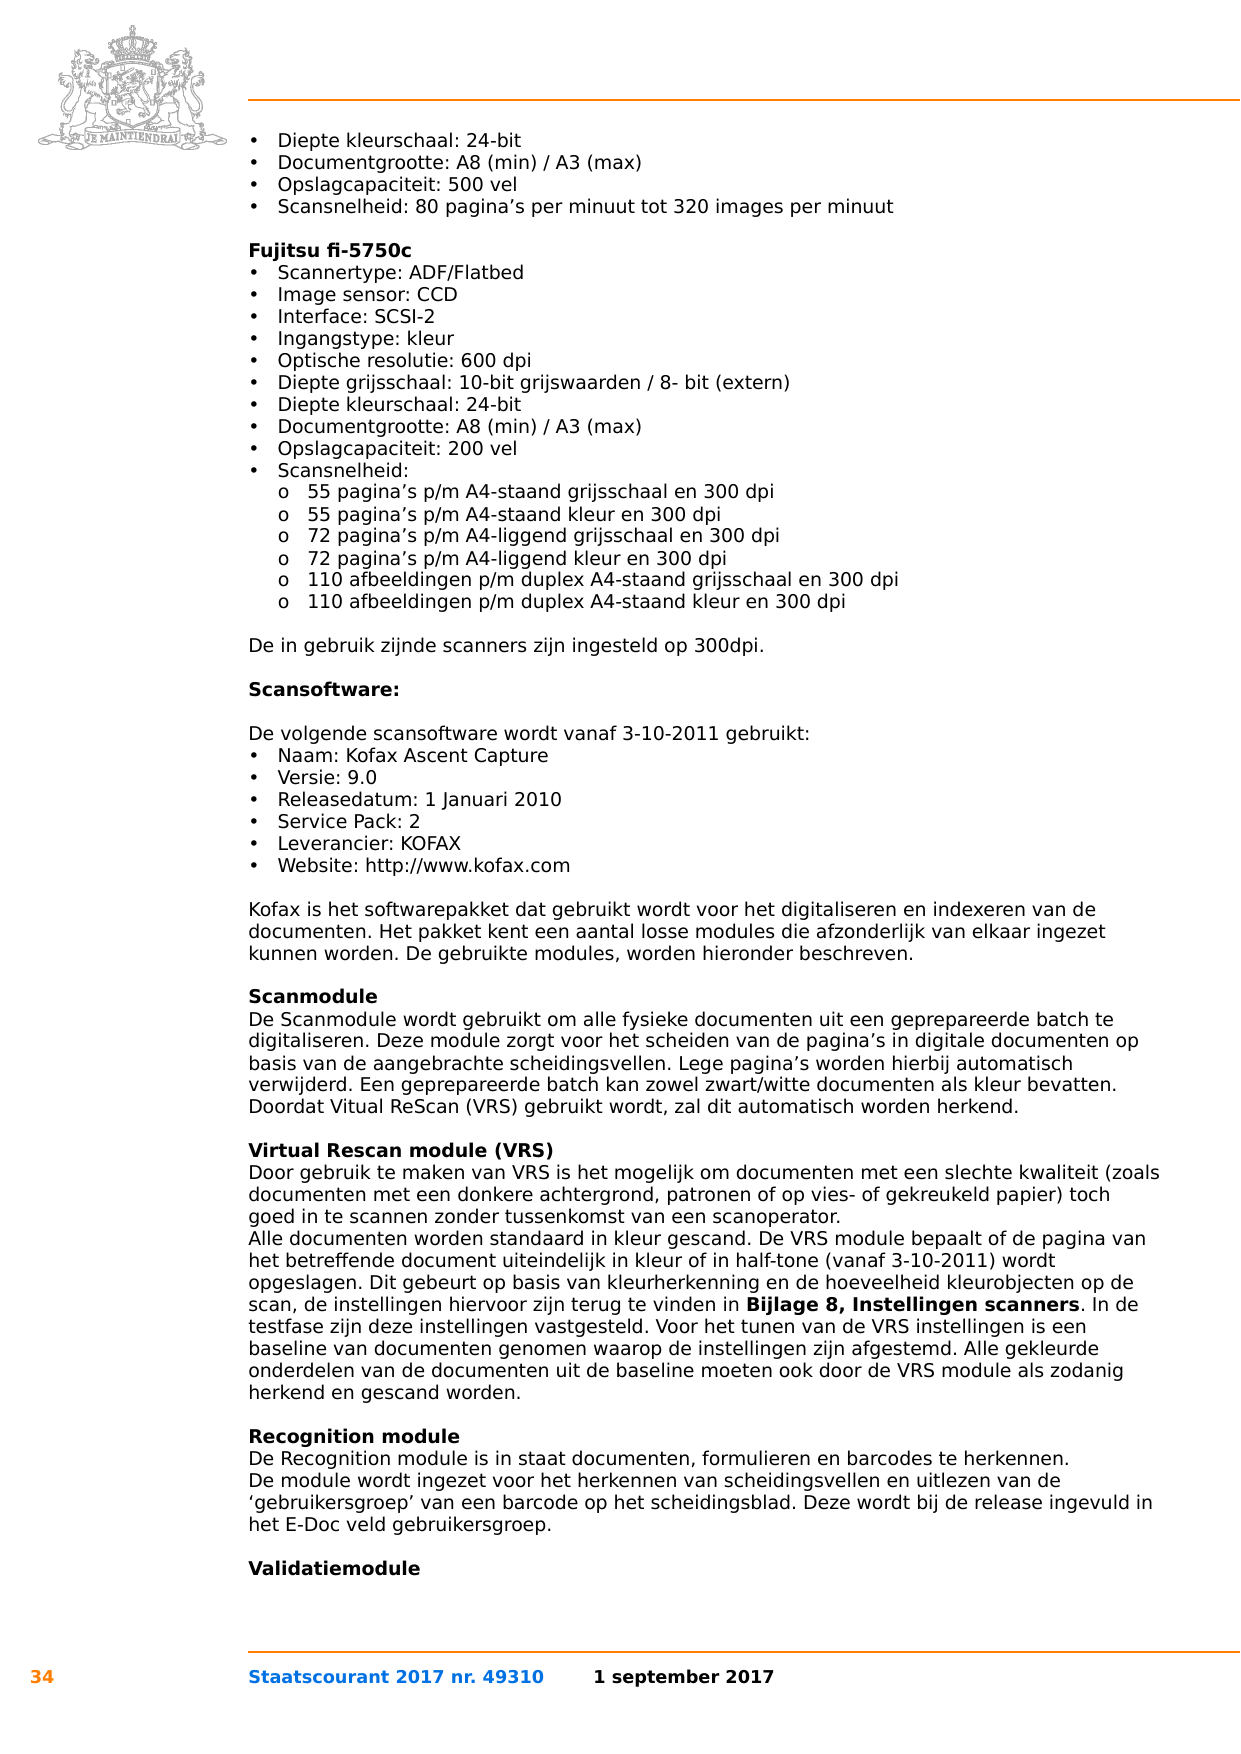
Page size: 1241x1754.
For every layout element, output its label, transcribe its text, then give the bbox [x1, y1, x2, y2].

text o 72 pagina’s p/m A4-liggend grijsschaal en 300 dpi [278, 525, 1163, 547]
text • Documentgrootte: A8 (min) / A3 (max) [248, 416, 1163, 437]
picture [38, 25, 227, 150]
text • Diepte grijsschaal: 10-bit grijswaarden / 8- bit (extern) [248, 372, 1163, 393]
text Scansoftware: [248, 679, 1163, 701]
text o 55 pagina’s p/m A4-staand grijsschaal en 300 dpi [278, 481, 1163, 503]
text • Scannertype: ADF/Flatbed [248, 262, 1163, 284]
text Validatiemodule [248, 1558, 1163, 1579]
text • Service Pack: 2 [248, 811, 1163, 833]
text Kofax is het softwarepakket dat gebruikt wordt voor het digitaliseren en indexeren van de documenten. Het pakket kent een aantal losse modules die afzonderlijk van elkaar ingezet kunnen worden. De gebruikte modules, worden hieronder beschreven. [248, 899, 1163, 964]
text o 110 afbeeldingen p/m duplex A4-staand grijsschaal en 300 dpi [278, 569, 1163, 591]
text • Scansnelheid: 80 pagina’s per minuut tot 320 images per minuut [248, 196, 1163, 218]
text • Image sensor: CCD [248, 284, 1163, 306]
text Virtual Rescan module (VRS) [248, 1140, 1163, 1162]
text • Leverancier: KOFAX [248, 833, 1163, 855]
text • Opslagcapaciteit: 200 vel [248, 437, 1163, 459]
text o 72 pagina’s p/m A4-liggend kleur en 300 dpi [278, 547, 1163, 569]
text • Diepte kleurschaal: 24-bit [248, 130, 1163, 152]
text Alle documenten worden standaard in kleur gescand. De VRS module bepaalt of de pagina van het betreffende document uiteindelijk in kleur of in half-tone (vanaf 3-10-2011) wordt opgeslagen. Dit gebeurt op basis van kleurherkenning en de hoeveelheid kleurobjecten op de scan, de instellingen hiervoor zijn terug te vinden in Bijlage 8, Instellingen scanners. In de testfase zijn deze instellingen vastgesteld. Voor het tunen van de VRS instellingen is een baseline van documenten genomen waarop de instellingen zijn afgestemd. Alle gekleurde onderdelen van de documenten uit de baseline moeten ook door de VRS module als zodanig herkend en gescand worden. [248, 1228, 1163, 1404]
text o 55 pagina’s p/m A4-staand kleur en 300 dpi [278, 503, 1163, 525]
text De module wordt ingezet voor het herkennen van scheidingsvellen en uitlezen van de ‘gebruikersgroep’ van een barcode op het scheidingsblad. Deze wordt bij de release ingevuld in het E-Doc veld gebruikersgroep. [248, 1470, 1163, 1536]
text • Releasedatum: 1 Januari 2010 [248, 789, 1163, 811]
text De in gebruik zijnde scanners zijn ingesteld op 300dpi. [248, 635, 1163, 657]
text Scanmodule [248, 986, 1163, 1008]
text De volgende scansoftware wordt vanaf 3-10-2011 gebruikt: [248, 723, 1163, 745]
text • Website: http://www.kofax.com [248, 855, 1163, 877]
text • Opslagcapaciteit: 500 vel [248, 174, 1163, 196]
text • Naam: Kofax Ascent Capture [248, 745, 1163, 767]
text • Interface: SCSI-2 [248, 306, 1163, 328]
text • Versie: 9.0 [248, 767, 1163, 789]
text Fujitsu fi-5750c [248, 240, 1163, 262]
text • Documentgrootte: A8 (min) / A3 (max) [248, 152, 1163, 174]
text Recognition module [248, 1426, 1163, 1448]
text • Ingangstype: kleur [248, 328, 1163, 349]
text • Diepte kleurschaal: 24-bit [248, 393, 1163, 416]
text De Scanmodule wordt gebruikt om alle fysieke documenten uit een geprepareerde batch te digitaliseren. Deze module zorgt voor het scheiden van de pagina’s in digitale documenten op basis van de aangebrachte scheidingsvellen. Lege pagina’s worden hierbij automatisch verwijderd. Een geprepareerde batch kan zowel zwart/witte documenten als kleur bevatten. Doordat Vitual ReScan (VRS) gebruikt wordt, zal dit automatisch worden herkend. [248, 1008, 1163, 1118]
text o 110 afbeeldingen p/m duplex A4-staand kleur en 300 dpi [278, 591, 1163, 613]
text De Recognition module is in staat documenten, formulieren en barcodes te herkennen. [248, 1448, 1163, 1470]
text • Scansnelheid: [248, 459, 1163, 481]
text Door gebruik te maken van VRS is het mogelijk om documenten met een slechte kwaliteit (zoals documenten met een donkere achtergrond, patronen of op vies- of gekreukeld papier) toch goed in te scannen zonder tussenkomst van een scanoperator. [248, 1162, 1163, 1228]
text • Optische resolutie: 600 dpi [248, 349, 1163, 372]
